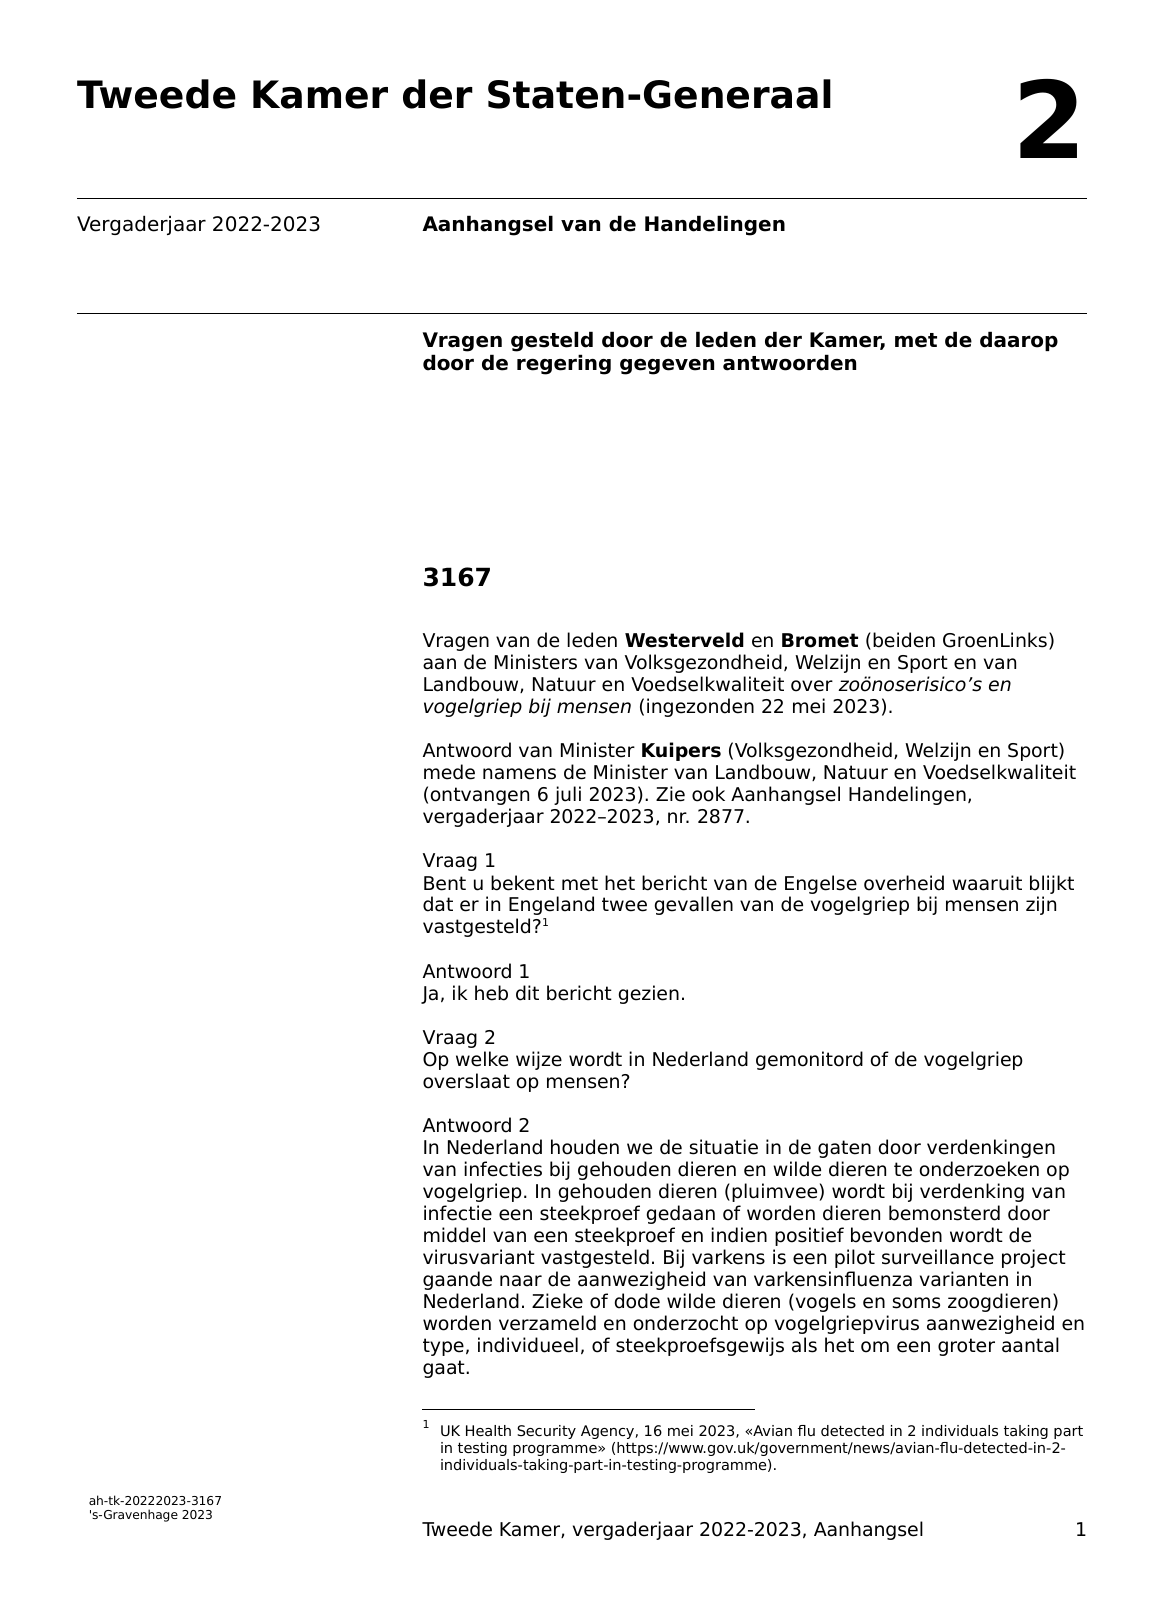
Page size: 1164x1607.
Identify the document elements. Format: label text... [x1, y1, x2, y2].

text Antwoord 1 [422, 961, 1087, 982]
text UK Health Security Agency, 16 mei 2023, «Avian flu detected in 2 individuals taking part in testing programme» (https://www.gov.uk/government/news/avian-flu-detected-in-2-individuals-taking-part-in-testing-programme). [422, 1418, 1087, 1474]
table_header Tweede Kamer der Staten-Generaal [77, 59, 886, 198]
table_cell Aanhangsel van de Handelingen [422, 199, 1087, 313]
text 3167 [422, 563, 1087, 592]
table_cell Vragen gesteld door de leden der Kamer, met de daarop door de regering gegeven antwoorden [422, 314, 1087, 375]
table_cell Vergaderjaar 2022-2023 [77, 199, 422, 313]
text Antwoord 2 [422, 1115, 1087, 1137]
text ah-tk-20222023-3167 [88, 1494, 323, 1508]
text Bent u bekent met het bericht van de Engelse overheid waaruit blijkt dat er in Engeland twee gevallen van de vogelgriep bij mensen zijn vastgesteld? [422, 872, 1087, 938]
text Op welke wijze wordt in Nederland gemonitord of de vogelgriep overslaat op mensen? [422, 1049, 1087, 1093]
text In Nederland houden we de situatie in de gaten door verdenkingen van infecties bij gehouden dieren en wilde dieren te onderzoeken op vogelgriep. In gehouden dieren (pluimvee) wordt bij verdenking van infectie een steekproef gedaan of worden dieren bemonsterd door middel van een steekproef en indien positief bevonden wordt de virusvariant vastgesteld. Bij varkens is een pilot surveillance project gaande naar de aanwezigheid van varkensinfluenza varianten in Nederland. Zieke of dode wilde dieren (vogels en soms zoogdieren) worden verzameld en onderzocht op vogelgriepvirus aanwezigheid en type, individueel, of steekproefsgewijs als het om een groter aantal gaat. [422, 1137, 1087, 1378]
text Antwoord van Minister Kuipers (Volksgezondheid, Welzijn en Sport) mede namens de Minister van Landbouw, Natuur en Voedselkwaliteit (ontvangen 6 juli 2023). Zie ook Aanhangsel Handelingen, vergaderjaar 2022–2023, nr. 2877. [422, 740, 1087, 828]
text Ja, ik heb dit bericht gezien. [422, 982, 1087, 1004]
text Vragen van de leden Westerveld en Bromet (beiden GroenLinks) aan de Ministers van Volksgezondheid, Welzijn en Sport en van Landbouw, Natuur en Voedselkwaliteit over zoönoserisico’s en vogelgriep bij mensen (ingezonden 22 mei 2023). [422, 630, 1087, 718]
text Vraag 2 [422, 1027, 1087, 1049]
table_header 2 [886, 59, 1087, 198]
text 's-Gravenhage 2023 [88, 1508, 323, 1522]
text Vraag 1 [422, 850, 1087, 872]
table_cell [77, 314, 422, 375]
